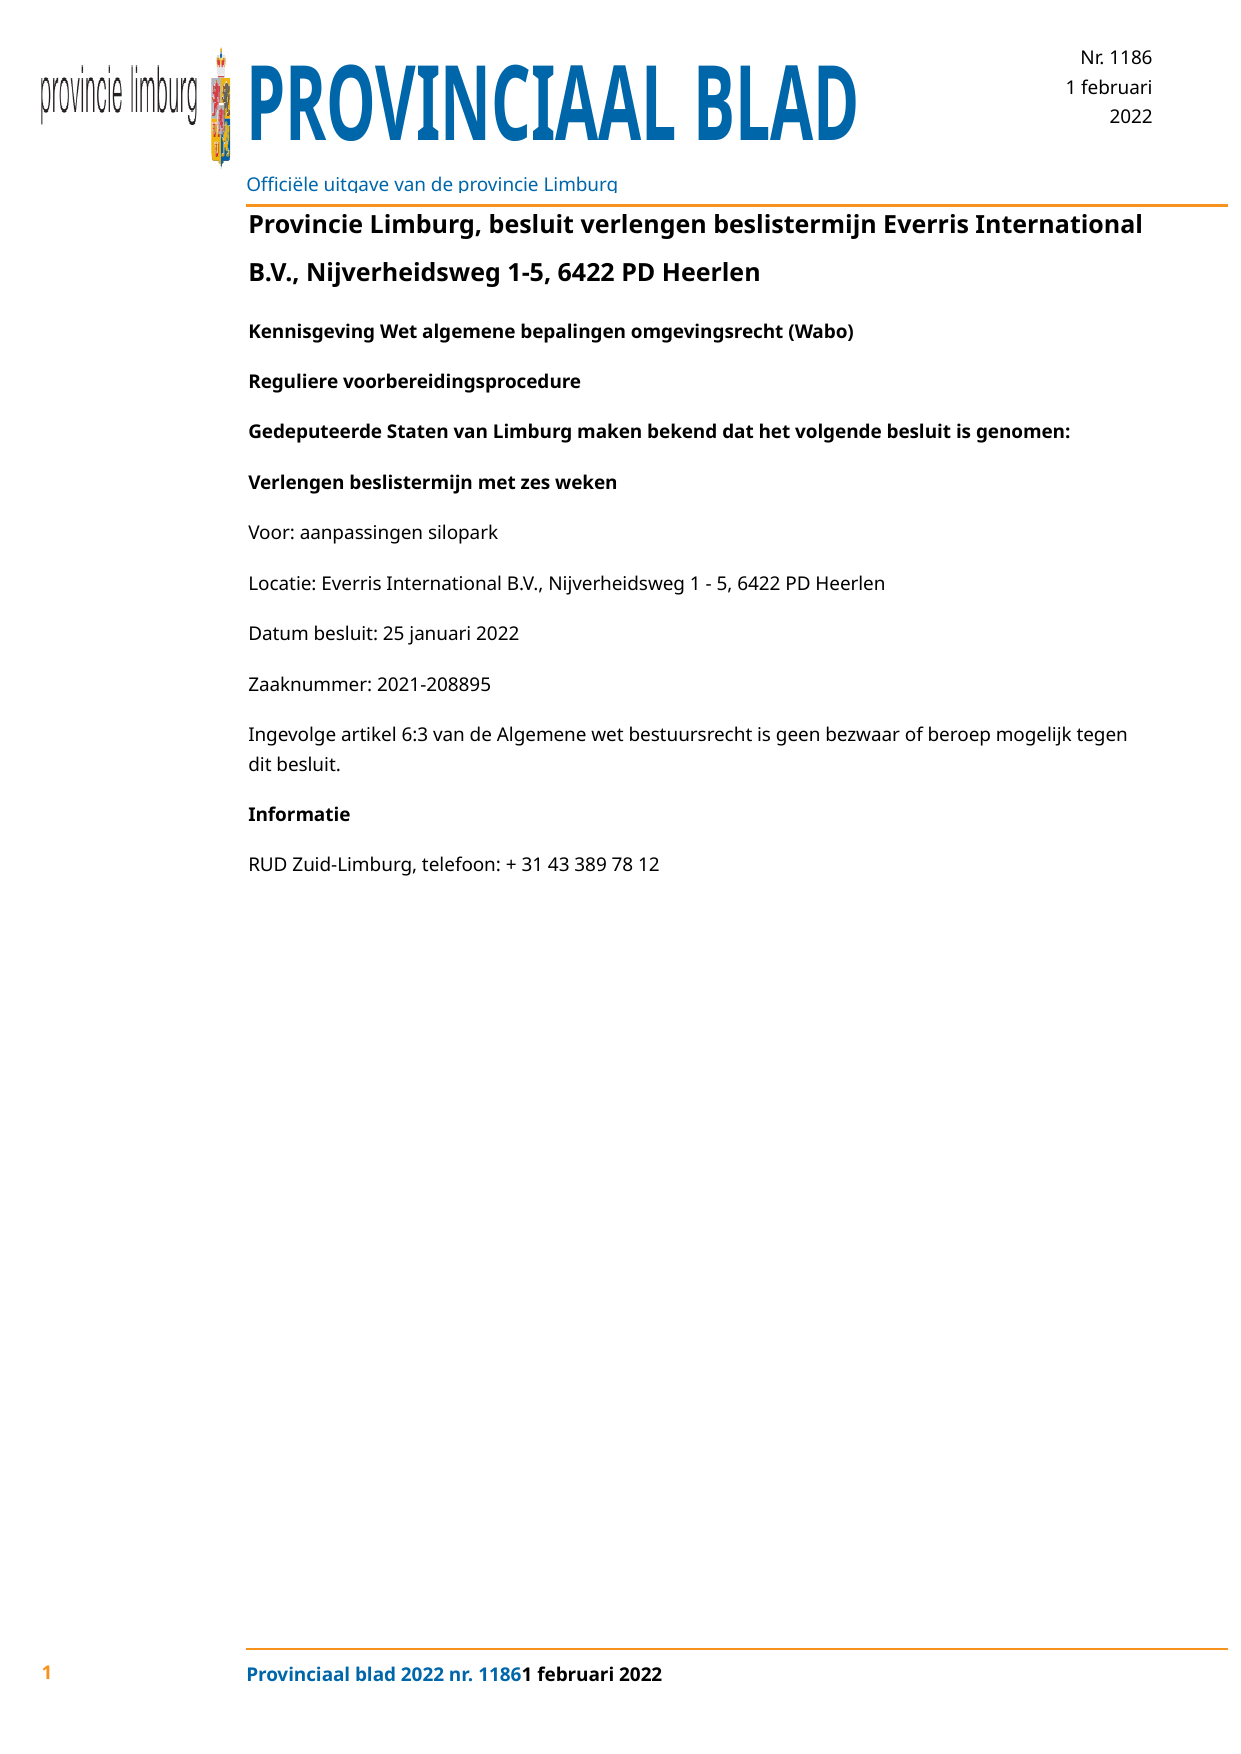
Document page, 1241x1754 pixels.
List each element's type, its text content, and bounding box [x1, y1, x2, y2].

text Provincie Limburg, besluit verlengen beslistermijn Everris International B.V., Nijverheidsweg 1-5, 6422 PD Heerlen [248, 207, 1152, 288]
text Locatie: Everris International B.V., Nijverheidsweg 1 - 5, 6422 PD Heerlen [248, 570, 1152, 596]
text Informatie [248, 801, 1152, 827]
text Datum besluit: 25 januari 2022 [248, 620, 1152, 646]
text Voor: aanpassingen silopark [248, 519, 1152, 545]
text Gedeputeerde Staten van Limburg maken bekend dat het volgende besluit is genomen: [248, 419, 1152, 444]
text RUD Zuid-Limburg, telefoon: + 31 43 389 78 12 [248, 852, 1152, 877]
picture [41, 47, 231, 172]
text Kennisgeving Wet algemene bepalingen omgevingsrecht (Wabo) [248, 318, 1152, 344]
text Verlengen beslistermijn met zes weken [248, 469, 1152, 495]
text Reguliere voorbereidingsprocedure [248, 368, 1152, 394]
text Ingevolge artikel 6:3 van de Algemene wet bestuursrecht is geen bezwaar of beroep mogelijk tegen dit besluit. [248, 721, 1152, 777]
text Zaaknummer: 2021-208895 [248, 671, 1152, 697]
